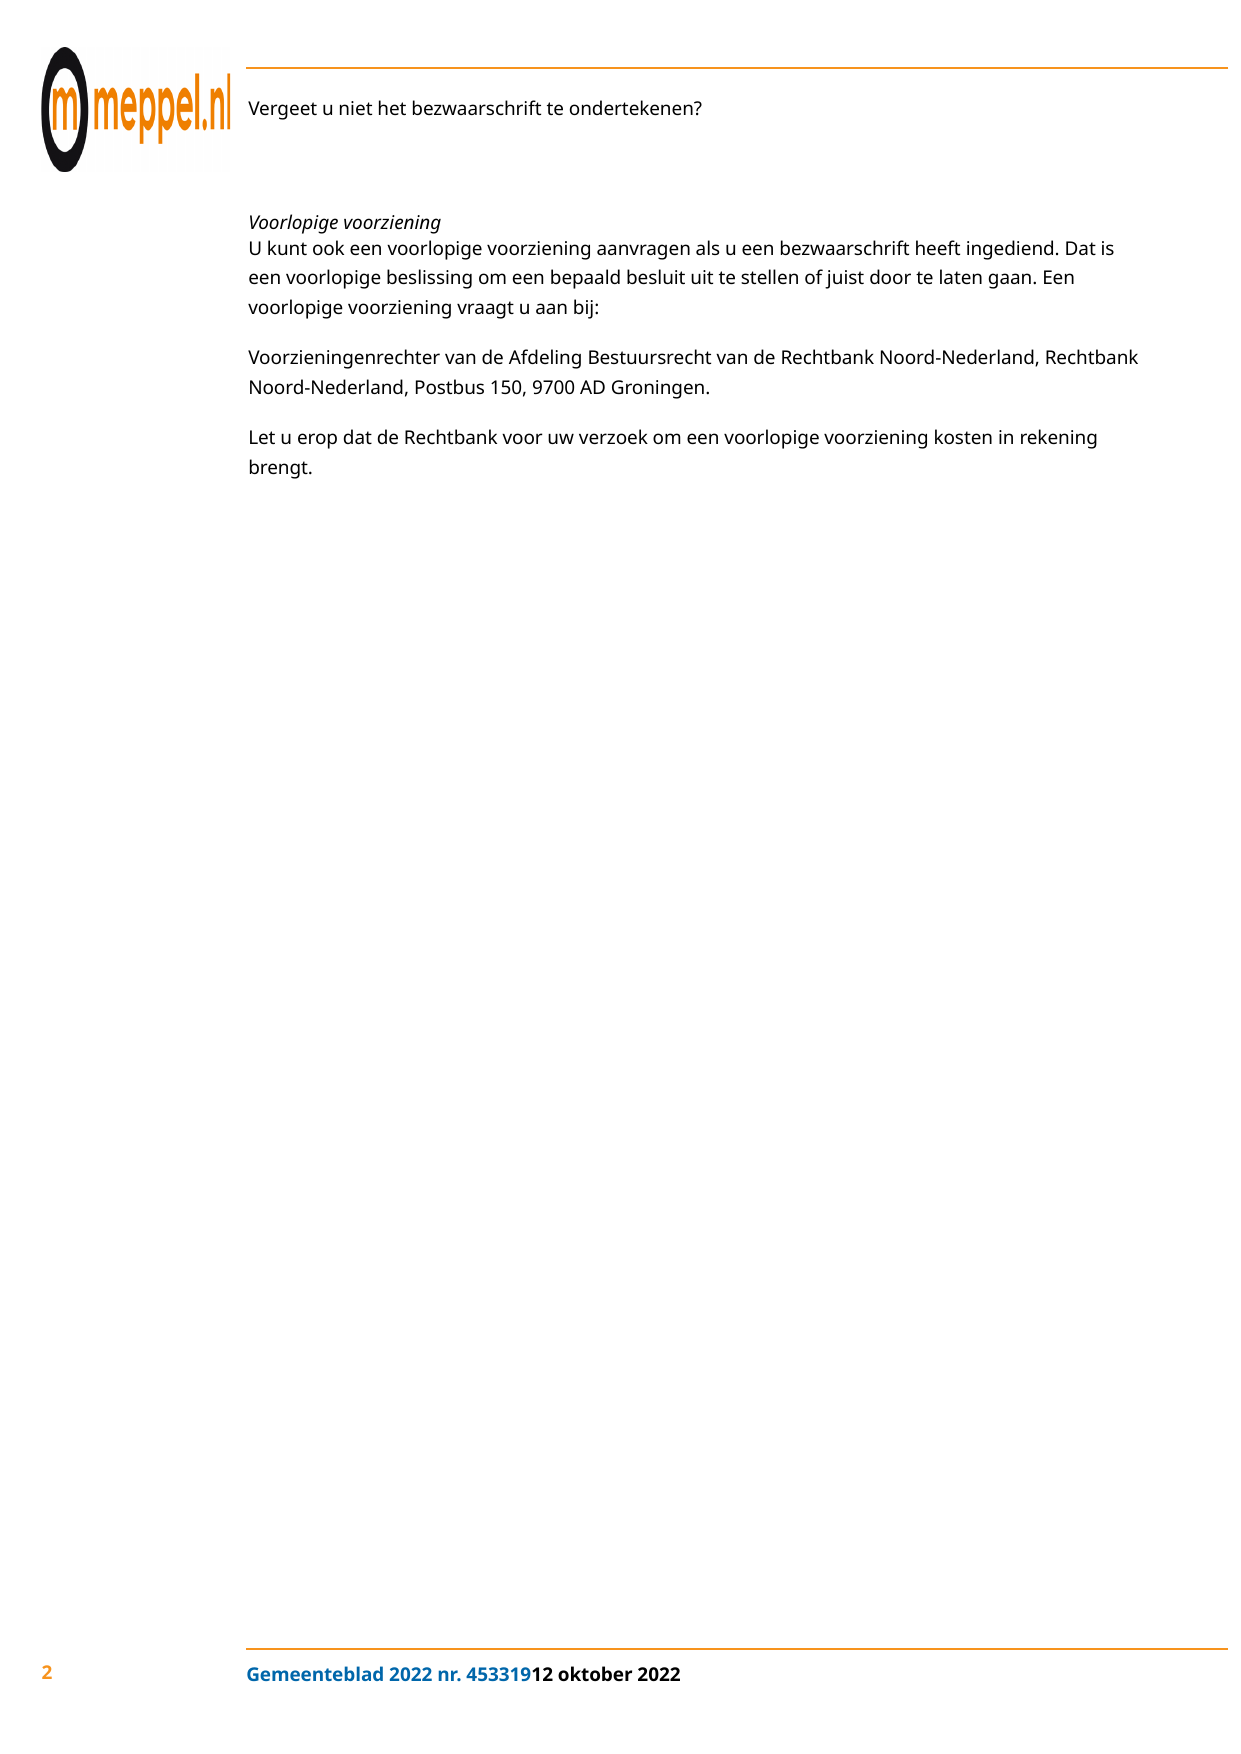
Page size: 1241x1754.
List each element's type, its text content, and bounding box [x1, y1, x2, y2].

text U kunt ook een voorlopige voorziening aanvragen als u een bezwaarschrift heeft ingediend. Dat is een voorlopige beslissing om een bepaald besluit uit te stellen of juist door te laten gaan. Een voorlopige voorziening vraagt u aan bij: [248, 235, 1152, 320]
text Let u erop dat de Rechtbank voor uw verzoek om een voorlopige voorziening kosten in rekening brengt. [248, 424, 1152, 480]
picture [41, 47, 231, 172]
text Voorzieningenrechter van de Afdeling Bestuursrecht van de Rechtbank Noord-Nederland, Rechtbank Noord-Nederland, Postbus 150, 9700 AD Groningen. [248, 344, 1152, 400]
text Vergeet u niet het bezwaarschrift te ondertekenen? [248, 95, 1152, 121]
text Voorlopige voorziening [248, 209, 1152, 235]
